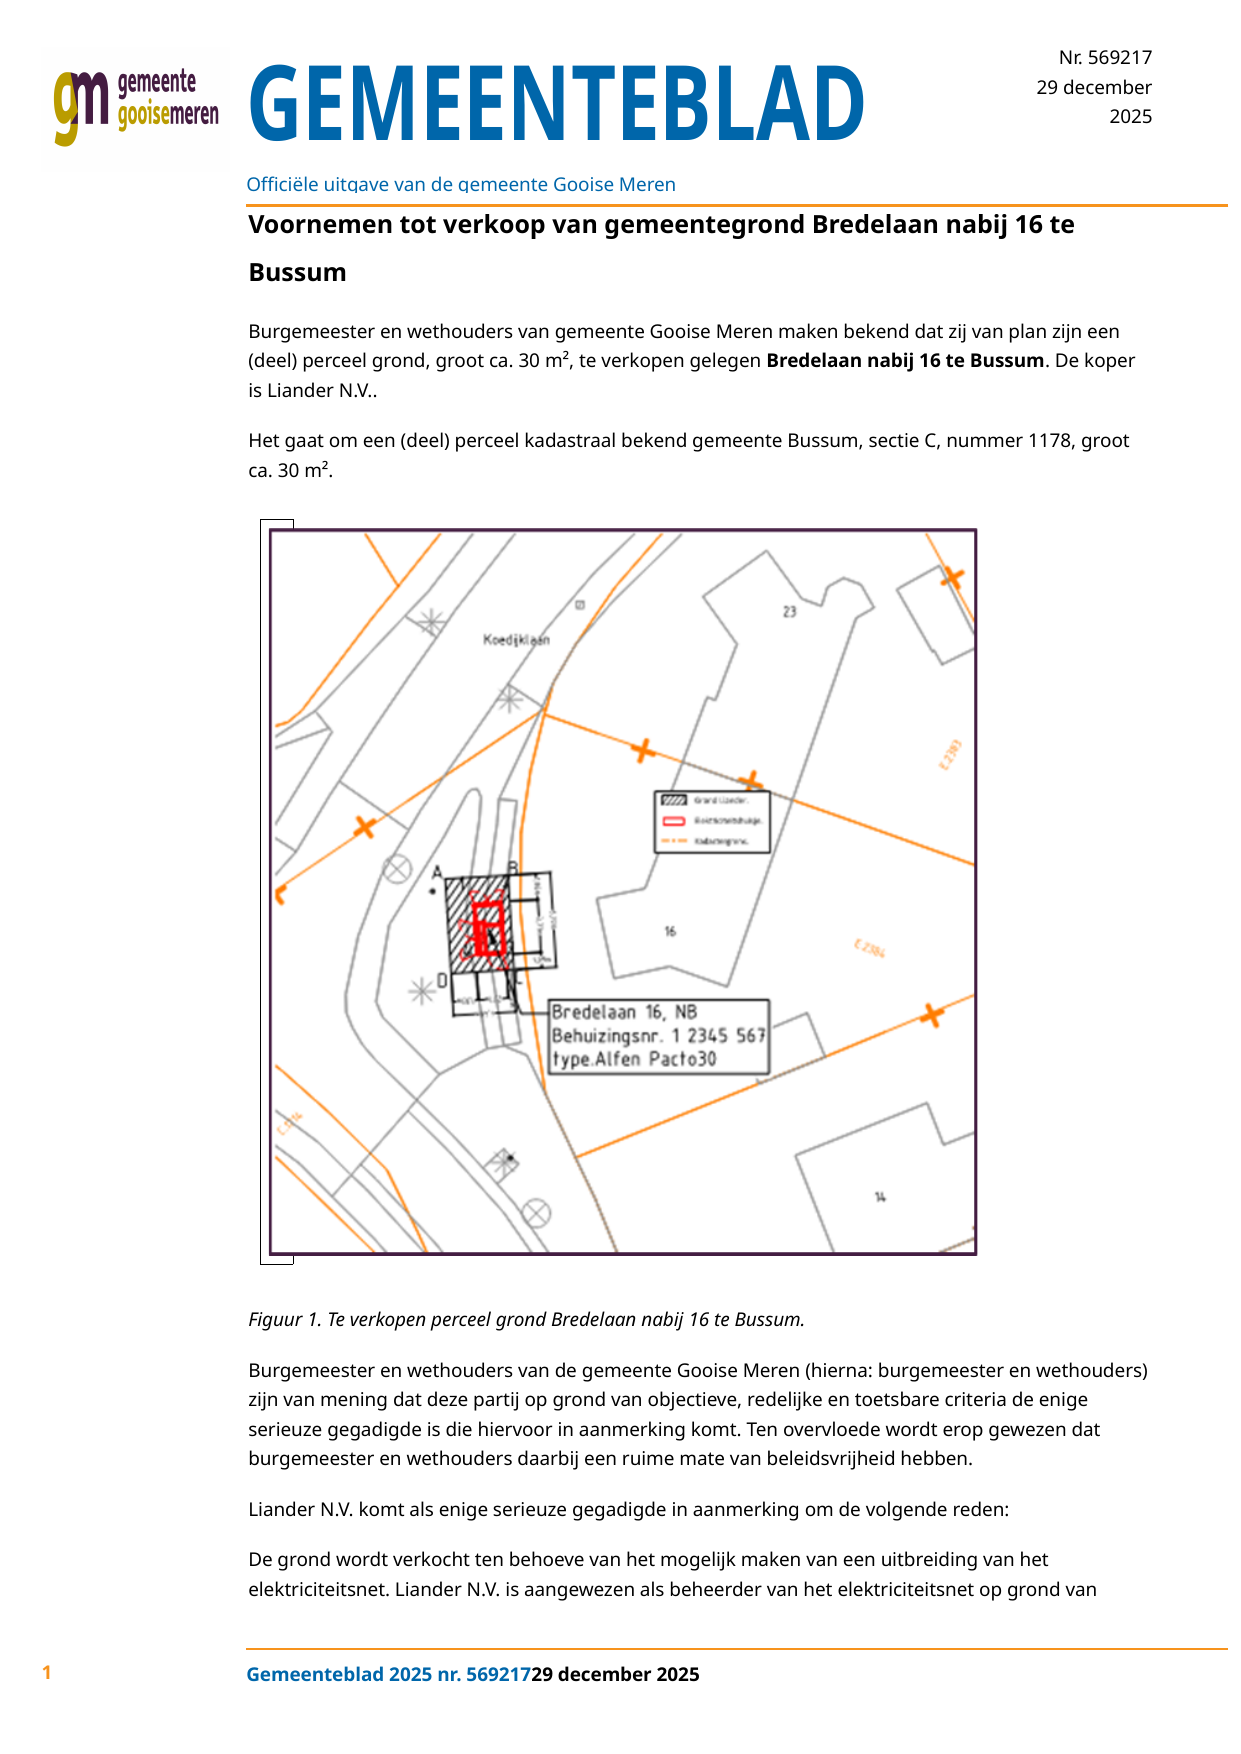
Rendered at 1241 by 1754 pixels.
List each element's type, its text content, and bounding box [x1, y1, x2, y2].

text Voornemen tot verkoop van gemeentegrond Bredelaan nabij 16 te Bussum [248, 207, 1152, 288]
picture [41, 47, 231, 172]
text Liander N.V. komt als enige serieuze gegadigde in aanmerking om de volgende reden: [248, 1496, 1152, 1522]
text De grond wordt verkocht ten behoeve van het mogelijk maken van een uitbreiding van het elektriciteitsnet. Liander N.V. is aangewezen als beheerder van het elektriciteitsnet op grond van [248, 1546, 1152, 1602]
picture [268, 528, 978, 1256]
text Het gaat om een (deel) perceel kadastraal bekend gemeente Bussum, sectie C, nummer 1178, groot ca. 30 m². [248, 427, 1152, 483]
text Burgemeester en wethouders van gemeente Gooise Meren maken bekend dat zij van plan zijn een (deel) perceel grond, groot ca. 30 m², te verkopen gelegen Bredelaan nabij 16 te Bussum. De koper is Liander N.V.. [248, 318, 1152, 403]
text Burgemeester en wethouders van de gemeente Gooise Meren (hierna: burgemeester en wethouders) zijn van mening dat deze partij op grond van objectieve, redelijke en toetsbare criteria de enige serieuze gegadigde is die hiervoor in aanmerking komt. Ten overvloede wordt erop gewezen dat burgemeester en wethouders daarbij een ruime mate van beleidsvrijheid hebben. [248, 1357, 1152, 1471]
text Figuur 1. Te verkopen perceel grond Bredelaan nabij 16 te Bussum. [248, 1306, 1152, 1332]
